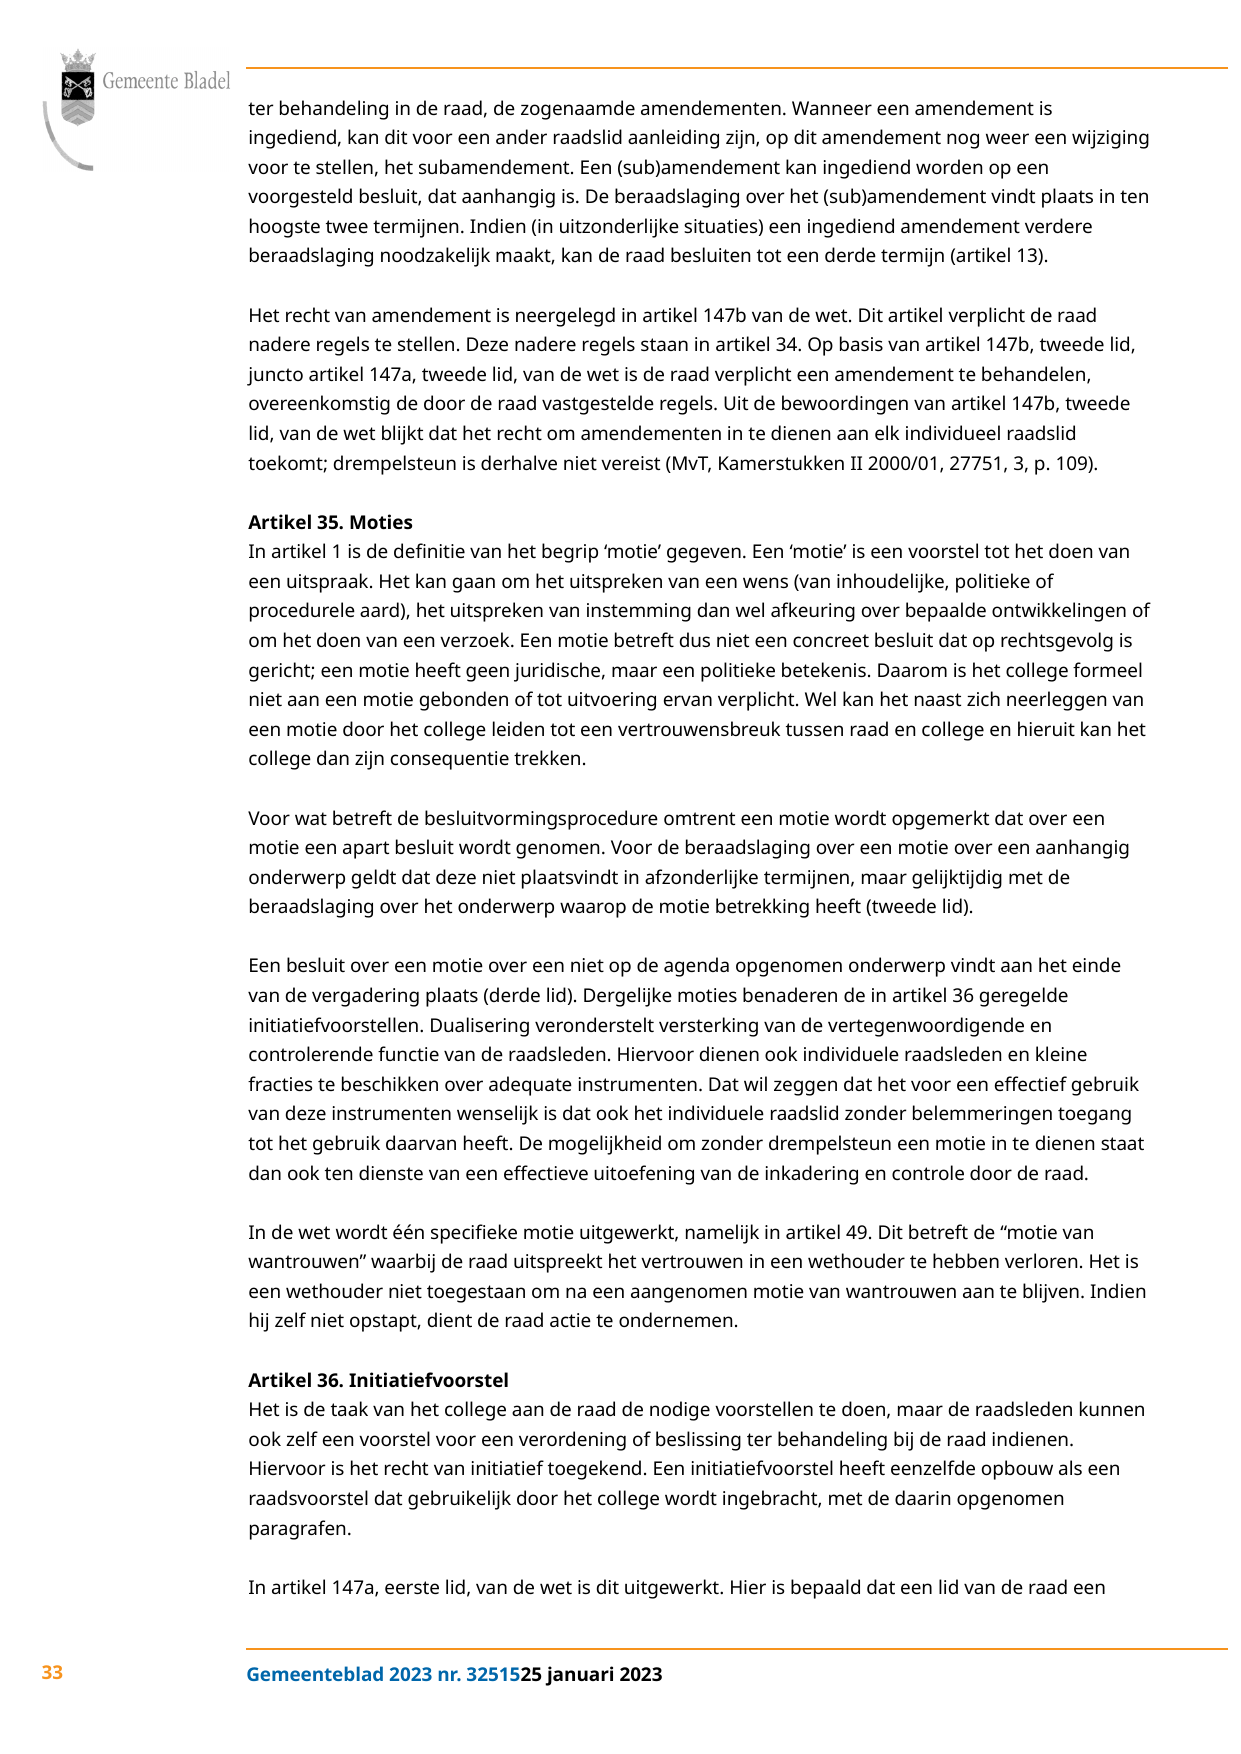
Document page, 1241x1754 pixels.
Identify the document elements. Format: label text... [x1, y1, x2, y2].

text Artikel 35. Moties [248, 509, 1152, 535]
text ter behandeling in de raad, de zogenaamde amendementen. Wanneer een amendement is ingediend, kan dit voor een ander raadslid aanleiding zijn, op dit amendement nog weer een wijziging voor te stellen, het subamendement. Een (sub)amendement kan ingediend worden op een voorgesteld besluit, dat aanhangig is. De beraadslaging over het (sub)amendement vindt plaats in ten hoogste twee termijnen. Indien (in uitzonderlijke situaties) een ingediend amendement verdere beraadslaging noodzakelijk maakt, kan de raad besluiten tot een derde termijn (artikel 13). [248, 95, 1152, 268]
text In de wet wordt één specifieke motie uitgewerkt, namelijk in artikel 49. Dit betreft de “motie van wantrouwen” waarbij de raad uitspreekt het vertrouwen in een wethouder te hebben verloren. Het is een wethouder niet toegestaan om na een aangenomen motie van wantrouwen aan te blijven. Indien hij zelf niet opstapt, dient de raad actie te ondernemen. [248, 1219, 1152, 1333]
text Het is de taak van het college aan de raad de nodige voorstellen te doen, maar de raadsleden kunnen ook zelf een voorstel voor een verordening of beslissing ter behandeling bij de raad indienen. Hiervoor is het recht van initiatief toegekend. Een initiatiefvoorstel heeft eenzelfde opbouw als een raadsvoorstel dat gebruikelijk door het college wordt ingebracht, met de daarin opgenomen paragrafen. [248, 1396, 1152, 1541]
text Artikel 36. Initiatiefvoorstel [248, 1367, 1152, 1393]
text Voor wat betreft de besluitvormingsprocedure omtrent een motie wordt opgemerkt dat over een motie een apart besluit wordt genomen. Voor de beraadslaging over een motie over een aanhangig onderwerp geldt dat deze niet plaatsvindt in afzonderlijke termijnen, maar gelijktijdig met de beraadslaging over het onderwerp waarop de motie betrekking heeft (tweede lid). [248, 805, 1152, 919]
text Het recht van amendement is neergelegd in artikel 147b van de wet. Dit artikel verplicht de raad nadere regels te stellen. Deze nadere regels staan in artikel 34. Op basis van artikel 147b, tweede lid, juncto artikel 147a, tweede lid, van de wet is de raad verplicht een amendement te behandelen, overeenkomstig de door de raad vastgestelde regels. Uit de bewoordingen van artikel 147b, tweede lid, van de wet blijkt dat het recht om amendementen in te dienen aan elk individueel raadslid toekomt; drempelsteun is derhalve niet vereist (MvT, Kamerstukken II 2000/01, 27751, 3, p. 109). [248, 302, 1152, 476]
text In artikel 1 is de definitie van het begrip ‘motie’ gegeven. Een ‘motie’ is een voorstel tot het doen van een uitspraak. Het kan gaan om het uitspreken van een wens (van inhoudelijke, politieke of procedurele aard), het uitspreken van instemming dan wel afkeuring over bepaalde ontwikkelingen of om het doen van een verzoek. Een motie betreft dus niet een concreet besluit dat op rechtsgevolg is gericht; een motie heeft geen juridische, maar een politieke betekenis. Daarom is het college formeel niet aan een motie gebonden of tot uitvoering ervan verplicht. Wel kan het naast zich neerleggen van een motie door het college leiden tot een vertrouwensbreuk tussen raad en college en hieruit kan het college dan zijn consequentie trekken. [248, 538, 1152, 771]
picture [41, 47, 231, 172]
text Een besluit over een motie over een niet op de agenda opgenomen onderwerp vindt aan het einde van de vergadering plaats (derde lid). Dergelijke moties benaderen de in artikel 36 geregelde initiatiefvoorstellen. Dualisering veronderstelt versterking van de vertegenwoordigende en controlerende functie van de raadsleden. Hiervoor dienen ook individuele raadsleden en kleine fracties te beschikken over adequate instrumenten. Dat wil zeggen dat het voor een effectief gebruik van deze instrumenten wenselijk is dat ook het individuele raadslid zonder belemmeringen toegang tot het gebruik daarvan heeft. De mogelijkheid om zonder drempelsteun een motie in te dienen staat dan ook ten dienste van een effectieve uitoefening van de inkadering en controle door de raad. [248, 953, 1152, 1186]
text In artikel 147a, eerste lid, van de wet is dit uitgewerkt. Hier is bepaald dat een lid van de raad een [248, 1574, 1152, 1600]
